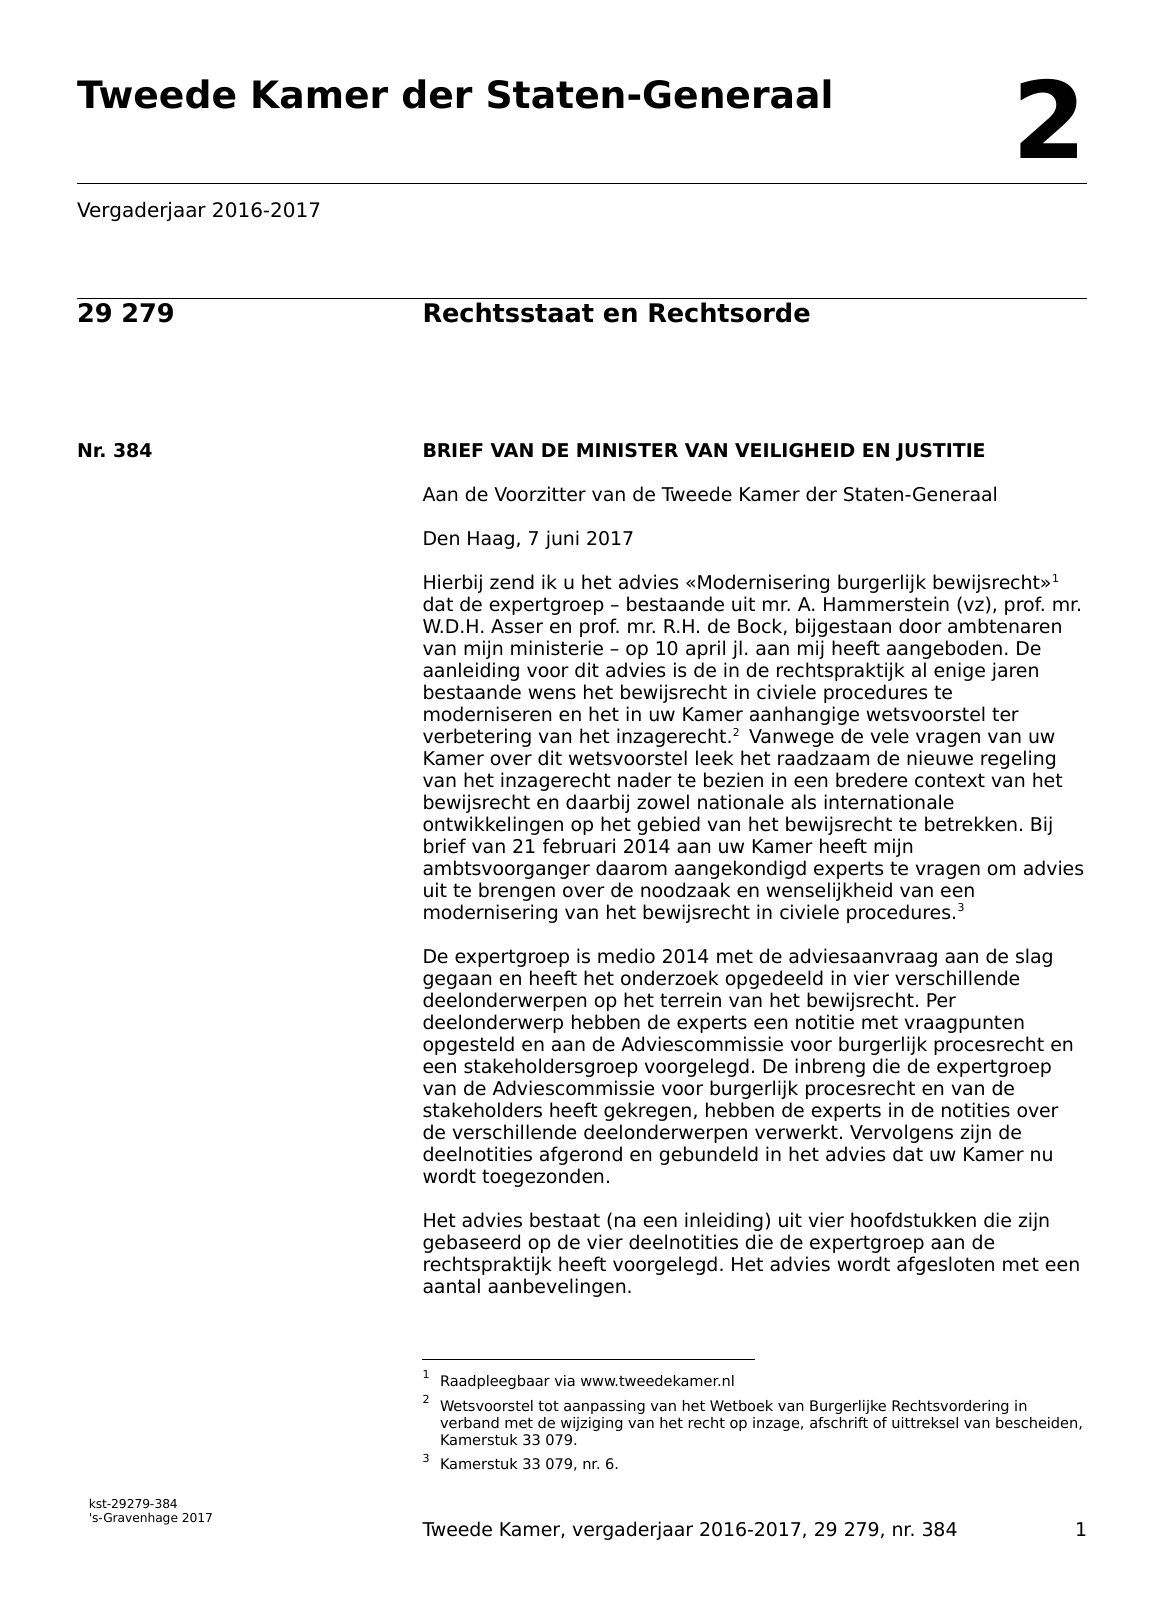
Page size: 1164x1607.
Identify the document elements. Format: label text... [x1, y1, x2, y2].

text Aan de Voorzitter van de Tweede Kamer der Staten-Generaal [422, 484, 1087, 506]
text De expertgroep is medio 2014 met de adviesaanvraag aan de slag gegaan en heeft het onderzoek opgedeeld in vier verschillende deelonderwerpen op het terrein van het bewijsrecht. Per deelonderwerp hebben de experts een notitie met vraagpunten opgesteld en aan de Adviescommissie voor burgerlijk procesrecht en een stakeholdersgroep voorgelegd. De inbreng die de expertgroep van de Adviescommissie voor burgerlijk procesrecht en van de stakeholders heeft gekregen, hebben de experts in de notities over de verschillende deelonderwerpen verwerkt. Vervolgens zijn de deelnotities afgerond en gebundeld in het advies dat uw Kamer nu wordt toegezonden. [422, 946, 1087, 1188]
subtitle Nr. 384 BRIEF VAN DE MINISTER VAN VEILIGHEID EN JUSTITIE [77, 440, 1087, 462]
text Het advies bestaat (na een inleiding) uit vier hoofdstukken die zijn gebaseerd op de vier deelnotities die de expertgroep aan de rechtspraktijk heeft voorgelegd. Het advies wordt afgesloten met een aantal aanbevelingen. [422, 1210, 1087, 1298]
text 's-Gravenhage 2017 [88, 1511, 323, 1525]
text Kamerstuk 33 079, nr. 6. [422, 1452, 1087, 1474]
text Wetsvoorstel tot aanpassing van het Wetboek van Burgerlijke Rechtsvordering in verband met de wijziging van het recht op inzage, afschrift of uittreksel van bescheiden, Kamerstuk 33 079. [422, 1393, 1087, 1449]
text Hierbij zend ik u het advies «Modernisering burgerlijk bewijsrecht» dat de expertgroep – bestaande uit mr. A. Hammerstein (vz), prof. mr. W.D.H. Asser en prof. mr. R.H. de Bock, bijgestaan door ambtenaren van mijn ministerie – op 10 april jl. aan mij heeft aangeboden. De aanleiding voor dit advies is de in de rechtspraktijk al enige jaren bestaande wens het bewijsrecht in civiele procedures te moderniseren en het in uw Kamer aanhangige wetsvoorstel ter verbetering van het inzagerecht. Vanwege de vele vragen van uw Kamer over dit wetsvoorstel leek het raadzaam de nieuwe regeling van het inzagerecht nader te bezien in een bredere context van het bewijsrecht en daarbij zowel nationale als internationale ontwikkelingen op het gebied van het bewijsrecht te betrekken. Bij brief van 21 februari 2014 aan uw Kamer heeft mijn ambtsvoorganger daarom aangekondigd experts te vragen om advies uit te brengen over de noodzaak en wenselijkheid van een modernisering van het bewijsrecht in civiele procedures. [422, 572, 1087, 924]
text Den Haag, 7 juni 2017 [422, 528, 1087, 550]
table_cell Vergaderjaar 2016-2017 [77, 184, 1087, 298]
subtitle 29 279 Rechtsstaat en Rechtsorde [77, 299, 1087, 329]
text Raadpleegbaar via www.tweedekamer.nl [422, 1368, 1087, 1391]
text kst-29279-384 [88, 1497, 323, 1511]
table_header 2 [886, 59, 1087, 183]
table_header Tweede Kamer der Staten-Generaal [77, 59, 886, 183]
